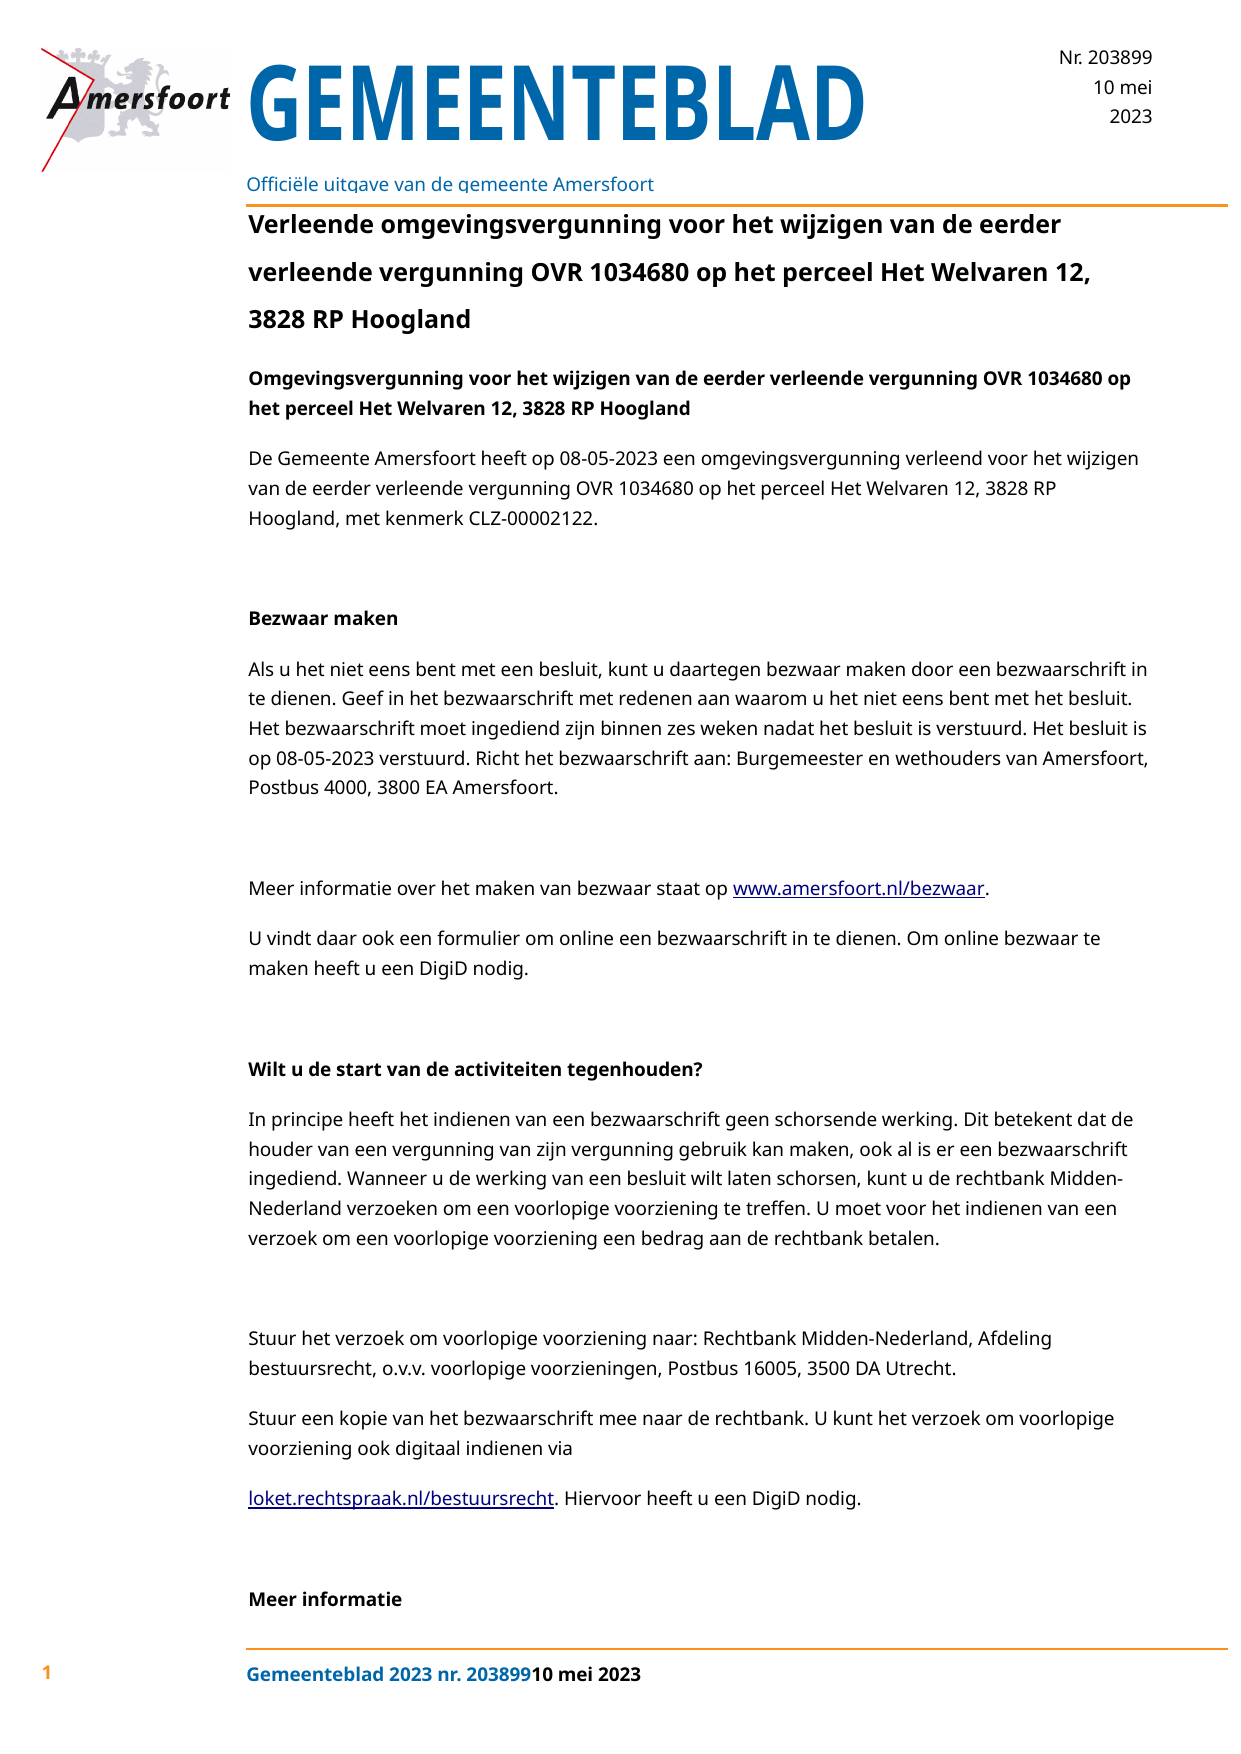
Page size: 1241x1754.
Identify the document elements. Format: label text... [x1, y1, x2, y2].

text Meer informatie over het maken van bezwaar staat op www.amersfoort.nl/bezwaar. [248, 875, 1152, 901]
text Verleende omgevingsvergunning voor het wijzigen van de eerder verleende vergunning OVR 1034680 op het perceel Het Welvaren 12, 3828 RP Hoogland [248, 207, 1152, 336]
picture [41, 47, 231, 172]
text De Gemeente Amersfoort heeft op 08-05-2023 een omgevingsvergunning verleend voor het wijzigen van de eerder verleende vergunning OVR 1034680 op het perceel Het Welvaren 12, 3828 RP Hoogland, met kenmerk CLZ-00002122. [248, 446, 1152, 530]
text U vindt daar ook een formulier om online een bezwaarschrift in te dienen. Om online bezwaar te maken heeft u een DigiD nodig. [248, 926, 1152, 981]
text Als u het niet eens bent met een besluit, kunt u daartegen bezwaar maken door een bezwaarschrift in te dienen. Geef in het bezwaarschrift met redenen aan waarom u het niet eens bent met het besluit. Het bezwaarschrift moet ingediend zijn binnen zes weken nadat het besluit is verstuurd. Het besluit is op 08-05-2023 verstuurd. Richt het bezwaarschrift aan: Burgemeester en wethouders van Amersfoort, Postbus 4000, 3800 EA Amersfoort. [248, 656, 1152, 800]
text Meer informatie [248, 1586, 1152, 1612]
text Omgevingsvergunning voor het wijzigen van de eerder verleende vergunning OVR 1034680 op het perceel Het Welvaren 12, 3828 RP Hoogland [248, 366, 1152, 421]
text loket.rechtspraak.nl/bestuursrecht. Hiervoor heeft u een DigiD nodig. [248, 1486, 1152, 1511]
text Bezwaar maken [248, 606, 1152, 631]
text Stuur een kopie van het bezwaarschrift mee naar de rechtbank. U kunt het verzoek om voorlopige voorziening ook digitaal indienen via [248, 1406, 1152, 1461]
text Wilt u de start van de activiteiten tegenhouden? [248, 1056, 1152, 1082]
text In principe heeft het indienen van een bezwaarschrift geen schorsende werking. Dit betekent dat de houder van een vergunning van zijn vergunning gebruik kan maken, ook al is er een bezwaarschrift ingediend. Wanneer u de werking van een besluit wilt laten schorsen, kunt u de rechtbank Midden-Nederland verzoeken om een voorlopige voorziening te treffen. U moet voor het indienen van een verzoek om een voorlopige voorziening een bedrag aan de rechtbank betalen. [248, 1106, 1152, 1250]
text Stuur het verzoek om voorlopige voorziening naar: Rechtbank Midden-Nederland, Afdeling bestuursrecht, o.v.v. voorlopige voorzieningen, Postbus 16005, 3500 DA Utrecht. [248, 1326, 1152, 1381]
